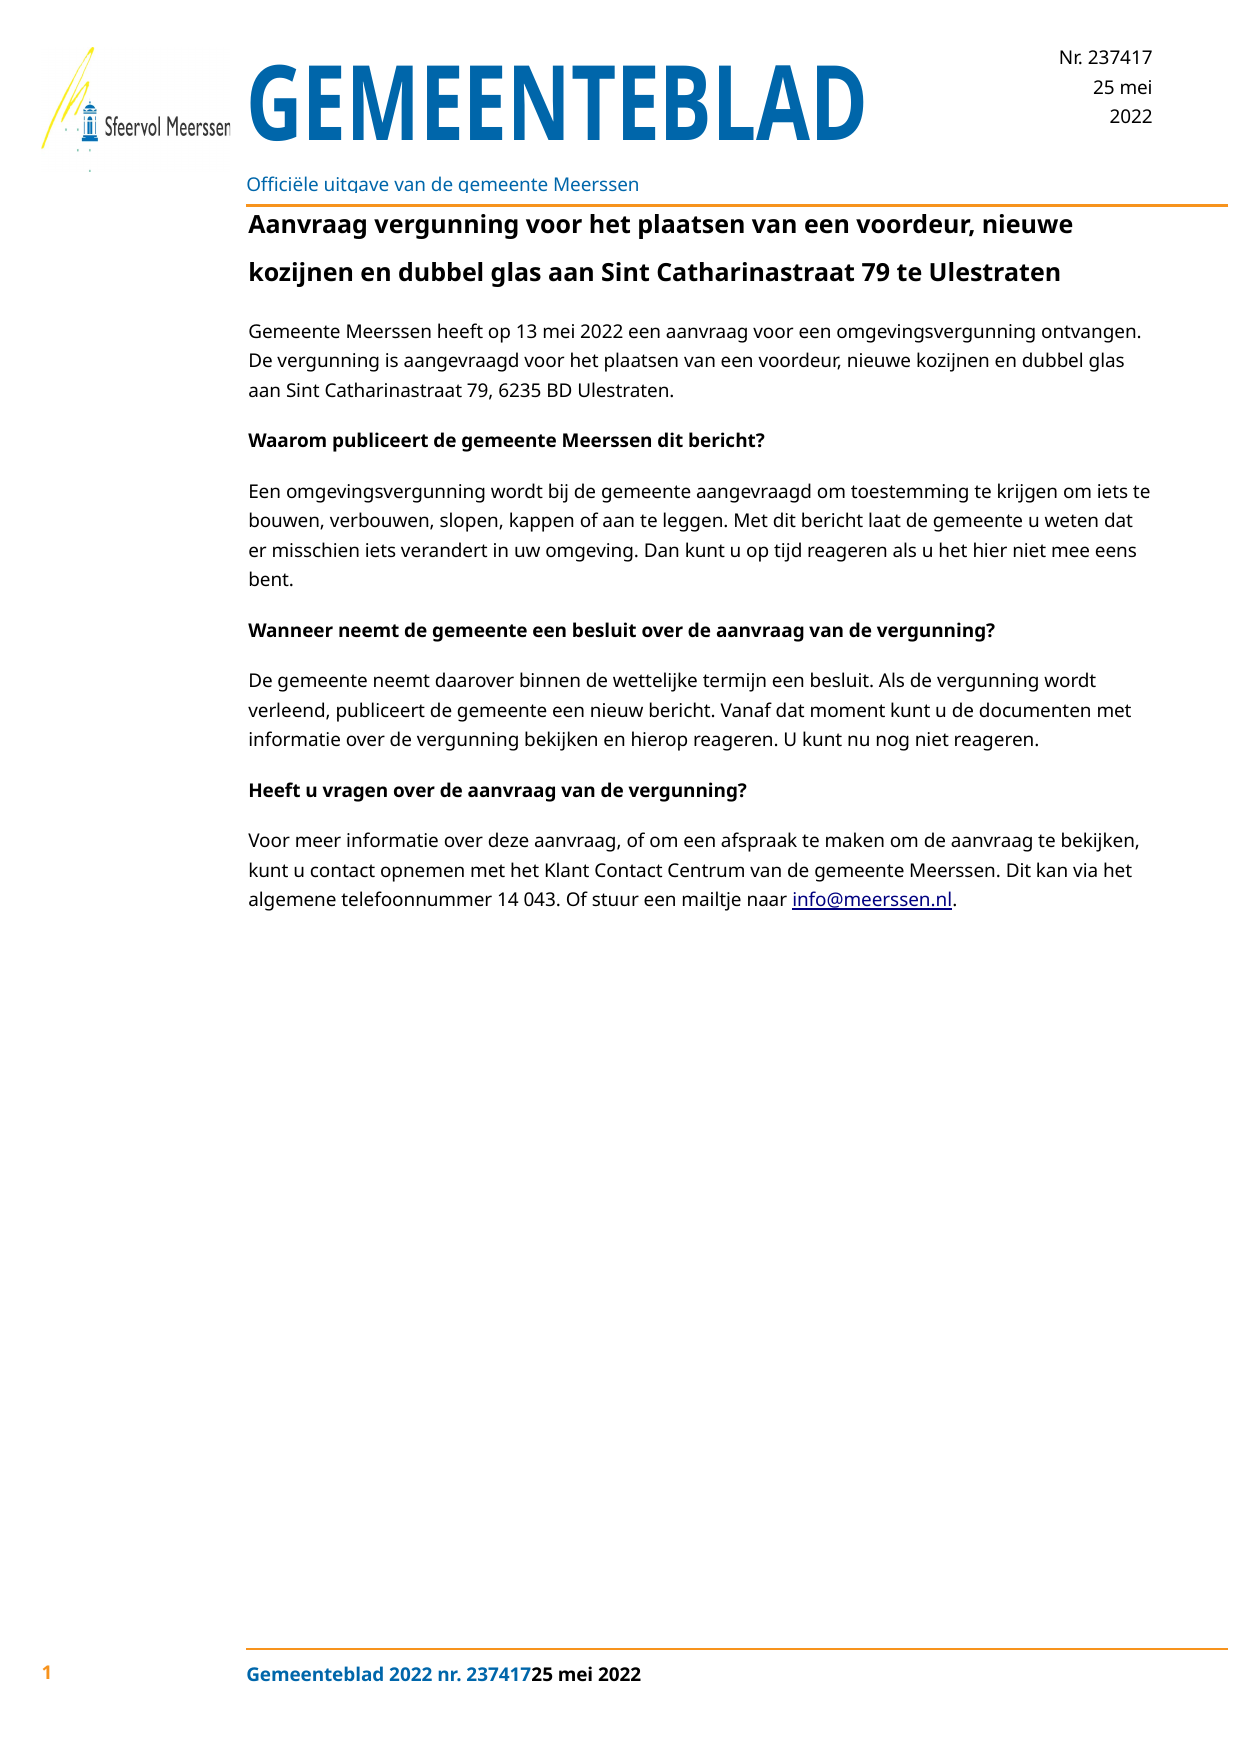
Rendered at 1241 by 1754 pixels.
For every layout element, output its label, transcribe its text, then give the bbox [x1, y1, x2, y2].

picture [41, 47, 231, 172]
text Aanvraag vergunning voor het plaatsen van een voordeur, nieuwe kozijnen en dubbel glas aan Sint Catharinastraat 79 te Ulestraten [248, 207, 1152, 288]
text Een omgevingsvergunning wordt bij de gemeente aangevraagd om toestemming te krijgen om iets te bouwen, verbouwen, slopen, kappen of aan te leggen. Met dit bericht laat de gemeente u weten dat er misschien iets verandert in uw omgeving. Dan kunt u op tijd reageren als u het hier niet mee eens bent. [248, 478, 1152, 592]
text De gemeente neemt daarover binnen de wettelijke termijn een besluit. Als de vergunning wordt verleend, publiceert de gemeente een nieuw bericht. Vanaf dat moment kunt u de documenten met informatie over de vergunning bekijken en hierop reageren. U kunt nu nog niet reageren. [248, 667, 1152, 752]
text Gemeente Meerssen heeft op 13 mei 2022 een aanvraag voor een omgevingsvergunning ontvangen. De vergunning is aangevraagd voor het plaatsen van een voordeur, nieuwe kozijnen en dubbel glas aan Sint Catharinastraat 79, 6235 BD Ulestraten. [248, 318, 1152, 403]
text Waarom publiceert de gemeente Meerssen dit bericht? [248, 427, 1152, 453]
text Heeft u vragen over de aanvraag van de vergunning? [248, 777, 1152, 803]
text Wanneer neemt de gemeente een besluit over de aanvraag van de vergunning? [248, 617, 1152, 643]
text Voor meer informatie over deze aanvraag, of om een afspraak te maken om de aanvraag te bekijken, kunt u contact opnemen met het Klant Contact Centrum van de gemeente Meerssen. Dit kan via het algemene telefoonnummer 14 043. Of stuur een mailtje naar info@meerssen.nl. [248, 827, 1152, 912]
